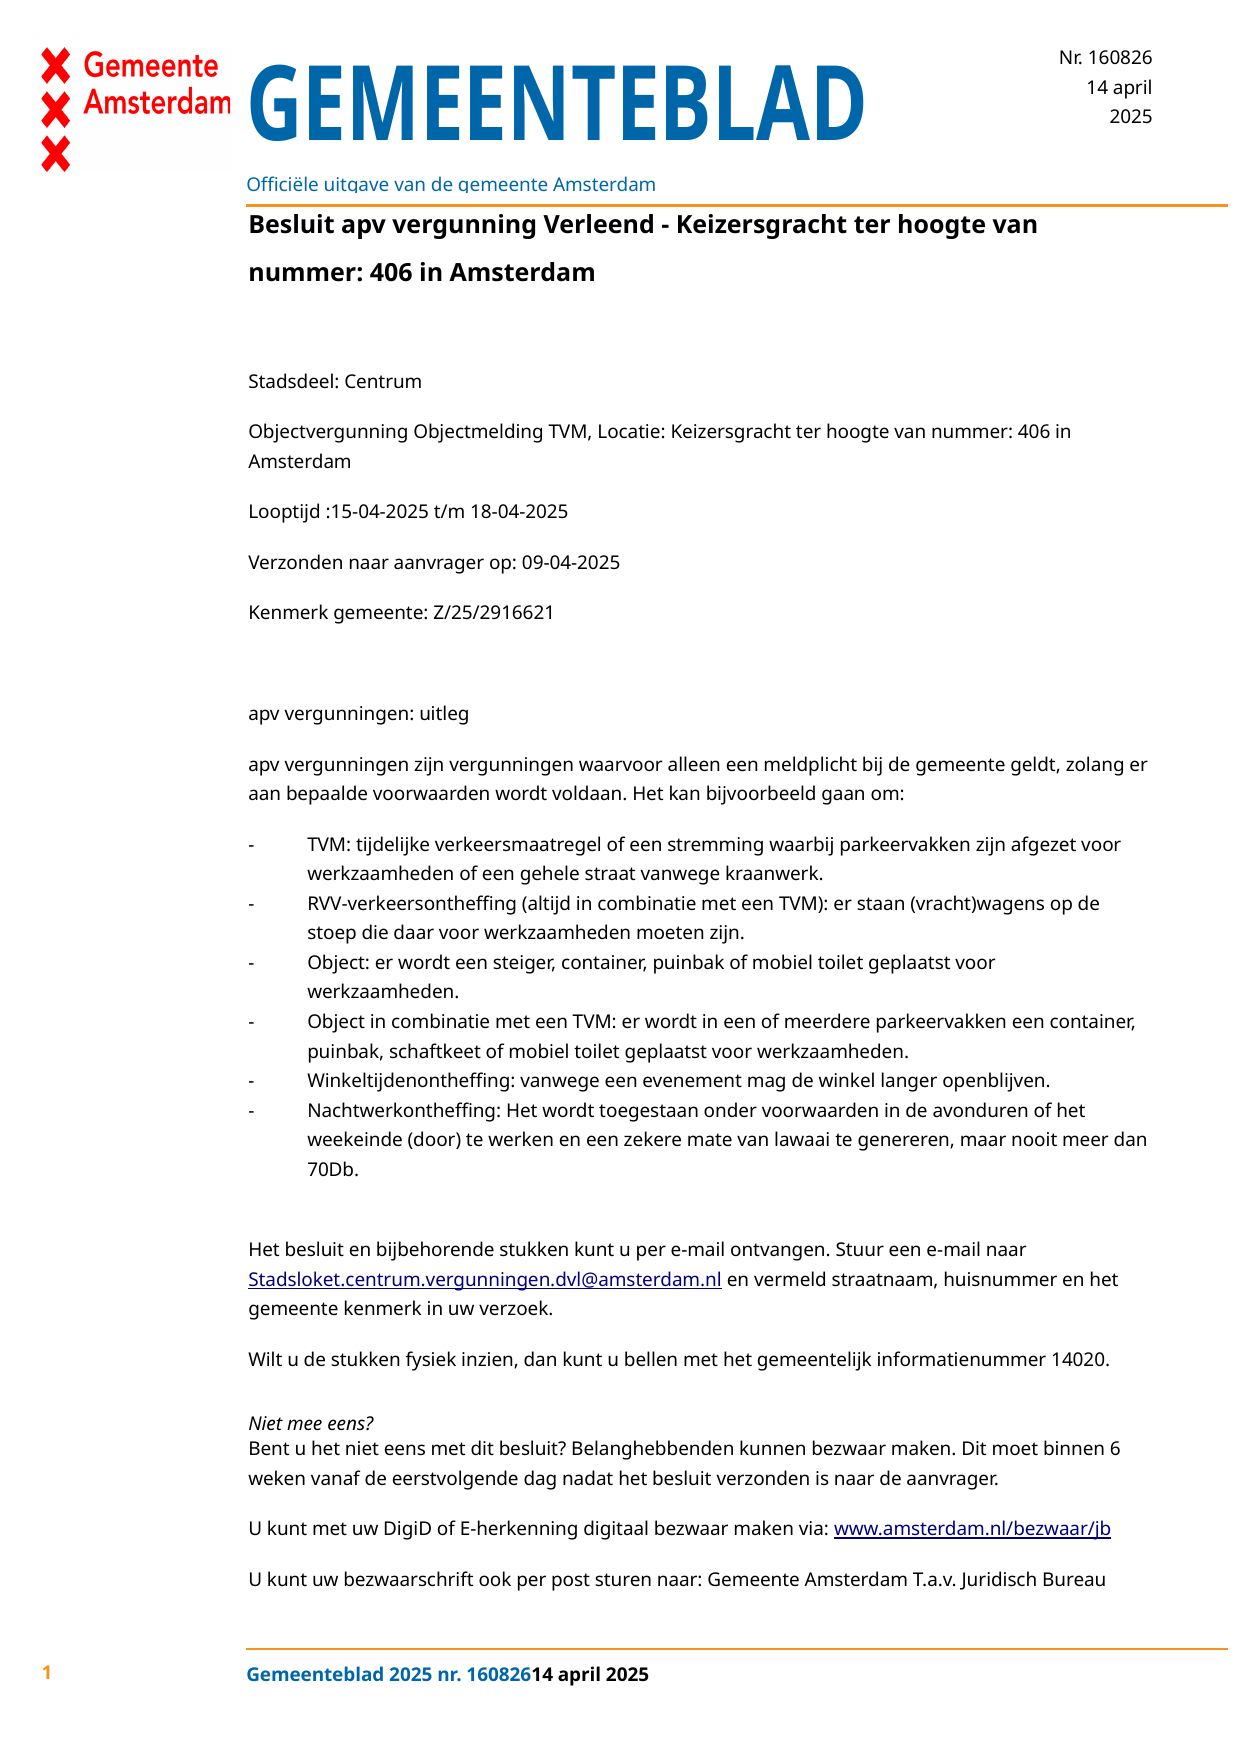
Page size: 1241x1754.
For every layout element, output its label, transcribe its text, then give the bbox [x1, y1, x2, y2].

text Het besluit en bijbehorende stukken kunt u per e-mail ontvangen. Stuur een e-mail naar Stadsloket.centrum.vergunningen.dvl@amsterdam.nl en vermeld straatnaam, huisnummer en het gemeente kenmerk in uw verzoek. [248, 1236, 1152, 1321]
text U kunt uw bezwaarschrift ook per post sturen naar: Gemeente Amsterdam T.a.v. Juridisch Bureau [248, 1566, 1152, 1592]
text Looptijd :15-04-2025 t/m 18-04-2025 [248, 499, 1152, 524]
list Nachtwerkontheffing: Het wordt toegestaan onder voorwaarden in de avonduren of het weekeinde (door) te werken en een zekere mate van lawaai te genereren, maar nooit meer dan 70Db. [248, 1097, 1152, 1182]
text Wilt u de stukken fysiek inzien, dan kunt u bellen met het gemeentelijk informatienummer 14020. [248, 1346, 1152, 1372]
list TVM: tijdelijke verkeersmaatregel of een stremming waarbij parkeervakken zijn afgezet voor werkzaamheden of een gehele straat vanwege kraanwerk. [248, 831, 1152, 886]
text Kenmerk gemeente: Z/25/2916621 [248, 599, 1152, 625]
text Verzonden naar aanvrager op: 09-04-2025 [248, 549, 1152, 575]
text apv vergunningen zijn vergunningen waarvoor alleen een meldplicht bij de gemeente geldt, zolang er aan bepaalde voorwaarden wordt voldaan. Het kan bijvoorbeeld gaan om: [248, 751, 1152, 806]
picture [41, 47, 231, 172]
text apv vergunningen: uitleg [248, 700, 1152, 726]
list Object: er wordt een steiger, container, puinbak of mobiel toilet geplaatst voor werkzaamheden. [248, 949, 1152, 1004]
text U kunt met uw DigiD of E-herkenning digitaal bezwaar maken via: www.amsterdam.nl/bezwaar/jb [248, 1516, 1152, 1541]
list Object in combinatie met een TVM: er wordt in een of meerdere parkeervakken een container, puinbak, schaftkeet of mobiel toilet geplaatst voor werkzaamheden. [248, 1008, 1152, 1064]
list Winkeltijdenontheffing: vanwege een evenement mag de winkel langer openblijven. [248, 1067, 1152, 1093]
text Besluit apv vergunning Verleend - Keizersgracht ter hoogte van nummer: 406 in Amsterdam [248, 207, 1152, 288]
list RVV-verkeersontheffing (altijd in combinatie met een TVM): er staan (vracht)wagens op de stoep die daar voor werkzaamheden moeten zijn. [248, 890, 1152, 945]
text Bent u het niet eens met dit besluit? Belanghebbenden kunnen bezwaar maken. Dit moet binnen 6 weken vanaf de eerstvolgende dag nadat het besluit verzonden is naar de aanvrager. [248, 1436, 1152, 1491]
text Niet mee eens? [248, 1410, 1152, 1436]
text Stadsdeel: Centrum [248, 368, 1152, 394]
text Objectvergunning Objectmelding TVM, Locatie: Keizersgracht ter hoogte van nummer: 406 in Amsterdam [248, 419, 1152, 474]
